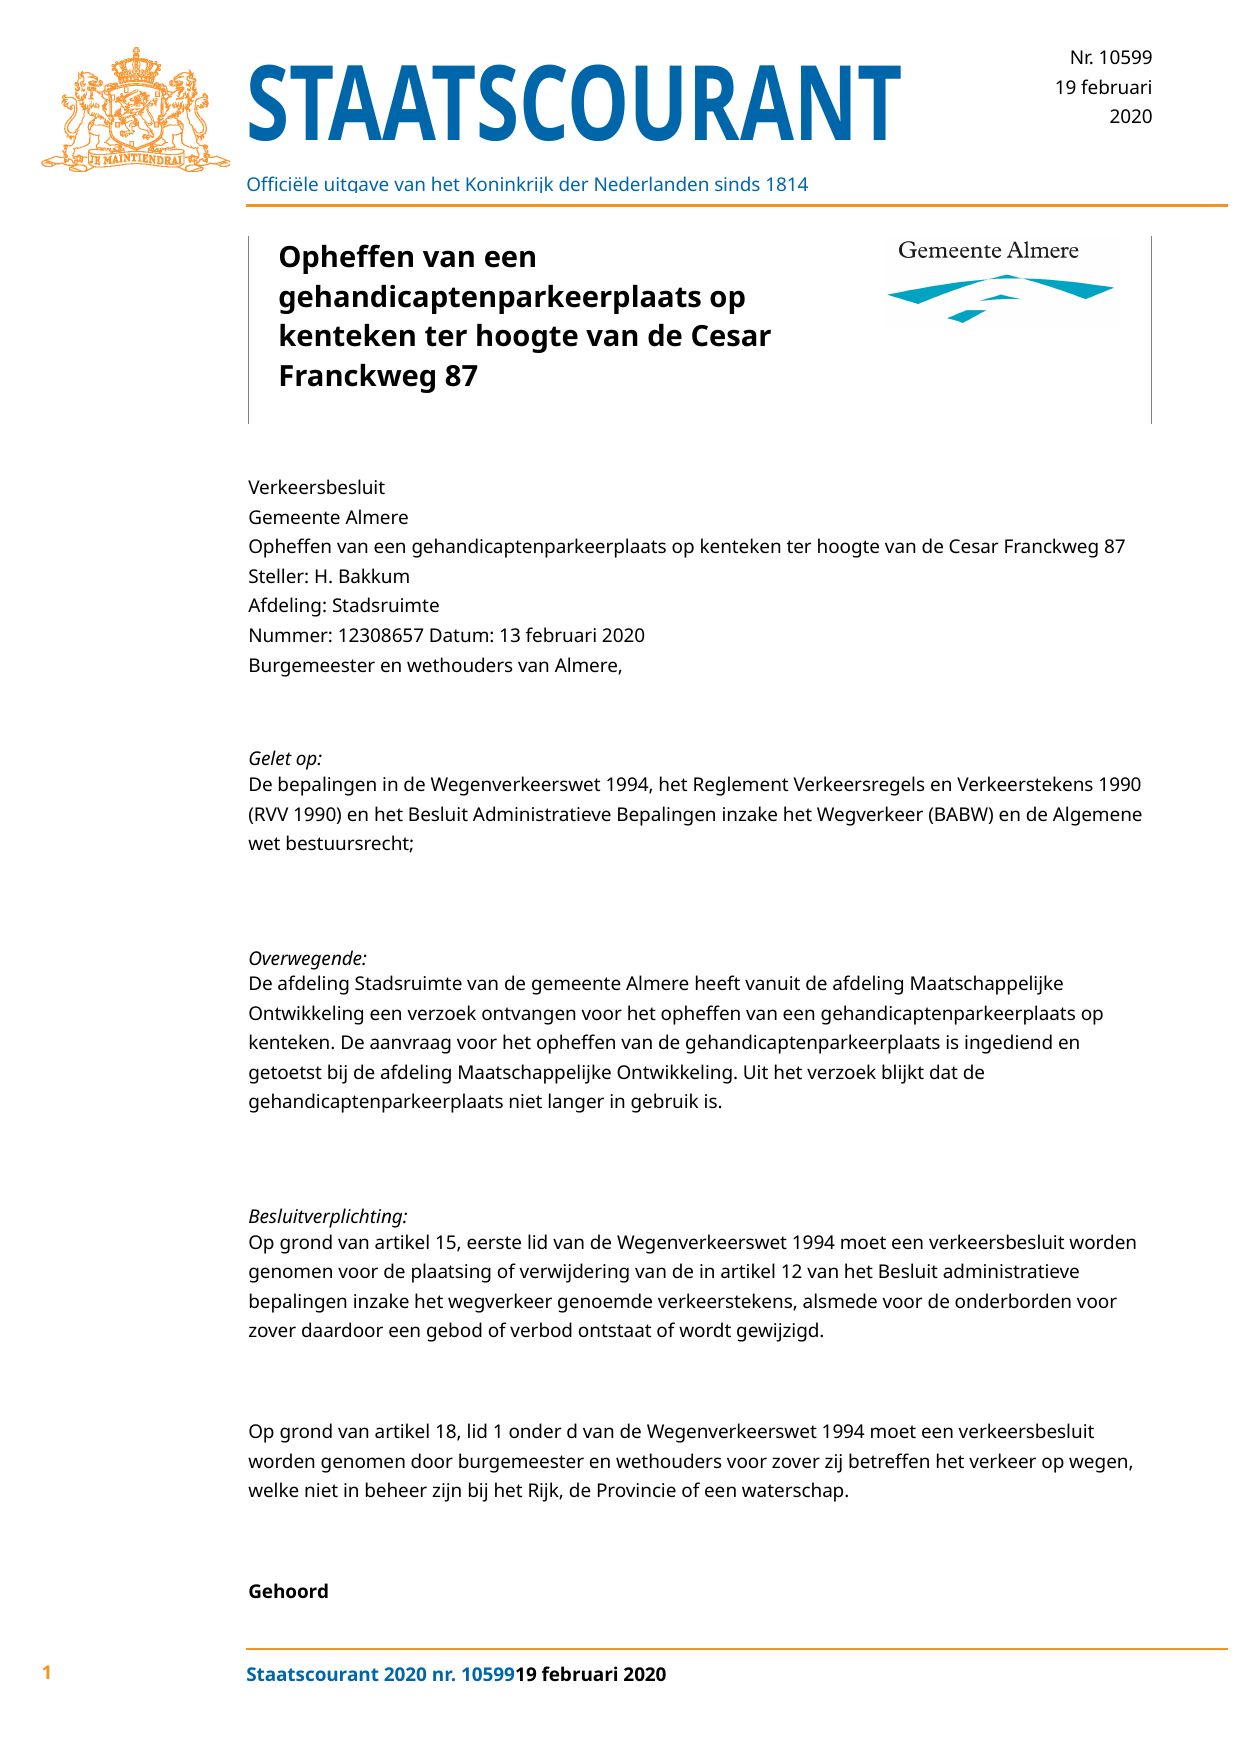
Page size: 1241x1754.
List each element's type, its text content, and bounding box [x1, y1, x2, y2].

text De bepalingen in de Wegenverkeerswet 1994, het Reglement Verkeersregels en Verkeerstekens 1990 (RVV 1990) en het Besluit Administratieve Bepalingen inzake het Wegverkeer (BABW) en de Algemene wet bestuursrecht; [248, 771, 1152, 856]
text Afdeling: Stadsruimte [248, 593, 1152, 618]
table_header Opheffen van een gehandicaptenparkeerplaats op kenteken ter hoogte van de Cesar Franckweg 87 [249, 236, 850, 424]
text Nummer: 12308657 Datum: 13 februari 2020 [248, 622, 1152, 648]
text Op grond van artikel 18, lid 1 onder d van de Wegenverkeerswet 1994 moet een verkeersbesluit worden genomen door burgemeester en wethouders voor zover zij betreffen het verkeer op wegen, welke niet in beheer zijn bij het Rijk, de Provincie of een waterschap. [248, 1418, 1152, 1503]
text Opheffen van een gehandicaptenparkeerplaats op kenteken ter hoogte van de Cesar Franckweg 87 [248, 533, 1152, 559]
text Burgemeester en wethouders van Almere, [248, 652, 1152, 678]
text Steller: H. Bakkum [248, 563, 1152, 589]
picture [41, 47, 231, 172]
text Gelet op: [248, 745, 1152, 771]
text Besluitverplichting: [248, 1203, 1152, 1229]
text Verkeersbesluit [248, 474, 1152, 500]
table_header [850, 236, 1151, 424]
text Op grond van artikel 15, eerste lid van de Wegenverkeerswet 1994 moet een verkeersbesluit worden genomen voor de plaatsing of verwijdering van de in artikel 12 van het Besluit administratieve bepalingen inzake het wegverkeer genoemde verkeerstekens, alsmede voor de onderborden voor zover daardoor een gebod of verbod ontstaat of wordt gewijzigd. [248, 1229, 1152, 1343]
text De afdeling Stadsruimte van de gemeente Almere heeft vanuit de afdeling Maatschappelijke Ontwikkeling een verzoek ontvangen voor het opheffen van een gehandicaptenparkeerplaats op kenteken. De aanvraag voor het opheffen van de gehandicaptenparkeerplaats is ingediend en getoetst bij de afdeling Maatschappelijke Ontwikkeling. Uit het verzoek blijkt dat de gehandicaptenparkeerplaats niet langer in gebruik is. [248, 970, 1152, 1114]
text Overwegende: [248, 945, 1152, 970]
text Gehoord [248, 1578, 1152, 1604]
picture [882, 236, 1119, 328]
text Gemeente Almere [248, 504, 1152, 530]
